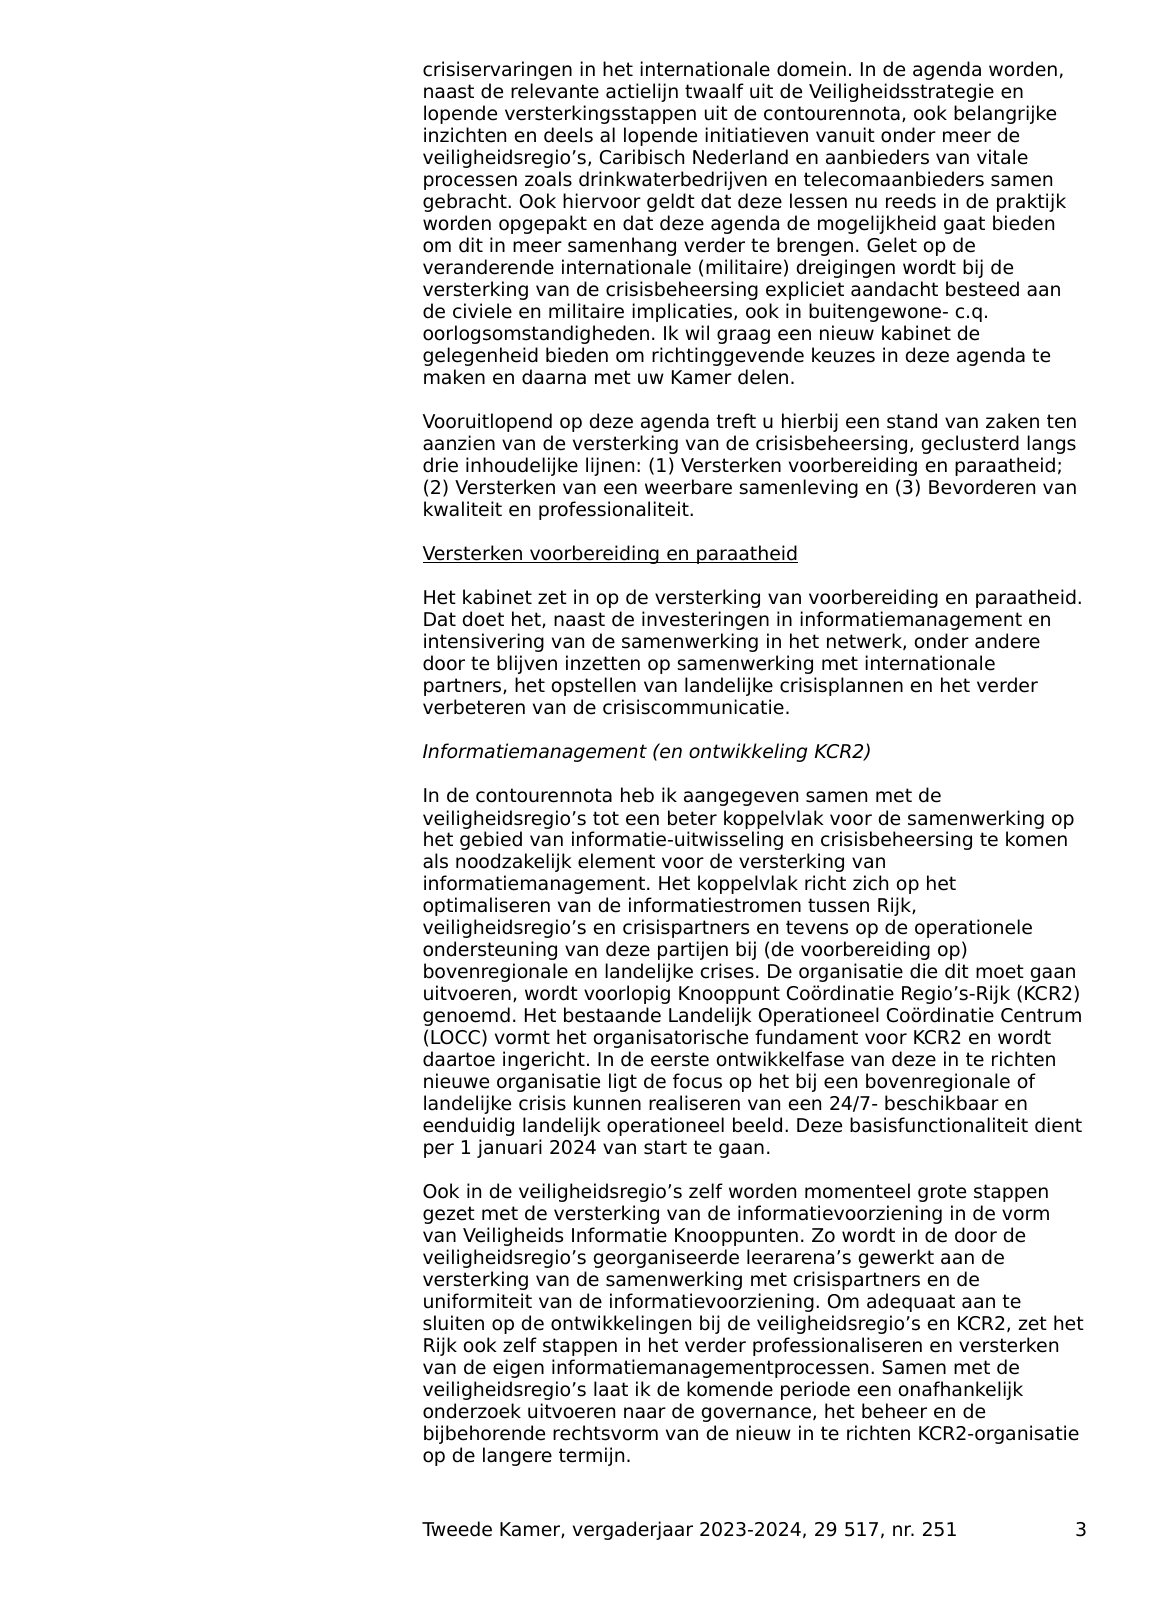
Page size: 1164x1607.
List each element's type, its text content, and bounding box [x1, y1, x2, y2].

text Ook in de veiligheidsregio’s zelf worden momenteel grote stappen gezet met de versterking van de informatievoorziening in de vorm van Veiligheids Informatie Knooppunten. Zo wordt in de door de veiligheidsregio’s georganiseerde leerarena’s gewerkt aan de versterking van de samenwerking met crisispartners en de uniformiteit van de informatievoorziening. Om adequaat aan te sluiten op de ontwikkelingen bij de veiligheidsregio’s en KCR2, zet het Rijk ook zelf stappen in het verder professionaliseren en versterken van de eigen informatiemanagementprocessen. Samen met de veiligheidsregio’s laat ik de komende periode een onafhankelijk onderzoek uitvoeren naar de governance, het beheer en de bijbehorende rechtsvorm van de nieuw in te richten KCR2-organisatie op de langere termijn. [422, 1181, 1087, 1467]
text Vooruitlopend op deze agenda treft u hierbij een stand van zaken ten aanzien van de versterking van de crisisbeheersing, geclusterd langs drie inhoudelijke lijnen: (1) Versterken voorbereiding en paraatheid; (2) Versterken van een weerbare samenleving en (3) Bevorderen van kwaliteit en professionaliteit. [422, 411, 1087, 521]
subtitle Informatiemanagement (en ontwikkeling KCR2) [422, 741, 1087, 763]
text crisiservaringen in het internationale domein. In de agenda worden, naast de relevante actielijn twaalf uit de Veiligheidsstrategie en lopende versterkingsstappen uit de contourennota, ook belangrijke inzichten en deels al lopende initiatieven vanuit onder meer de veiligheidsregio’s, Caribisch Nederland en aanbieders van vitale processen zoals drinkwaterbedrijven en telecomaanbieders samen gebracht. Ook hiervoor geldt dat deze lessen nu reeds in de praktijk worden opgepakt en dat deze agenda de mogelijkheid gaat bieden om dit in meer samenhang verder te brengen. Gelet op de veranderende internationale (militaire) dreigingen wordt bij de versterking van de crisisbeheersing expliciet aandacht besteed aan de civiele en militaire implicaties, ook in buitengewone- c.q. oorlogsomstandigheden. Ik wil graag een nieuw kabinet de gelegenheid bieden om richtinggevende keuzes in deze agenda te maken en daarna met uw Kamer delen. [422, 59, 1087, 389]
subtitle Versterken voorbereiding en paraatheid [422, 543, 1087, 565]
text In de contourennota heb ik aangegeven samen met de veiligheidsregio’s tot een beter koppelvlak voor de samenwerking op het gebied van informatie-uitwisseling en crisisbeheersing te komen als noodzakelijk element voor de versterking van informatiemanagement. Het koppelvlak richt zich op het optimaliseren van de informatiestromen tussen Rijk, veiligheidsregio’s en crisispartners en tevens op de operationele ondersteuning van deze partijen bij (de voorbereiding op) bovenregionale en landelijke crises. De organisatie die dit moet gaan uitvoeren, wordt voorlopig Knooppunt Coördinatie Regio’s-Rijk (KCR2) genoemd. Het bestaande Landelijk Operationeel Coördinatie Centrum (LOCC) vormt het organisatorische fundament voor KCR2 en wordt daartoe ingericht. In de eerste ontwikkelfase van deze in te richten nieuwe organisatie ligt de focus op het bij een bovenregionale of landelijke crisis kunnen realiseren van een 24/7- beschikbaar en eenduidig landelijk operationeel beeld. Deze basisfunctionaliteit dient per 1 januari 2024 van start te gaan. [422, 785, 1087, 1159]
text Het kabinet zet in op de versterking van voorbereiding en paraatheid. Dat doet het, naast de investeringen in informatiemanagement en intensivering van de samenwerking in het netwerk, onder andere door te blijven inzetten op samenwerking met internationale partners, het opstellen van landelijke crisisplannen en het verder verbeteren van de crisiscommunicatie. [422, 587, 1087, 719]
